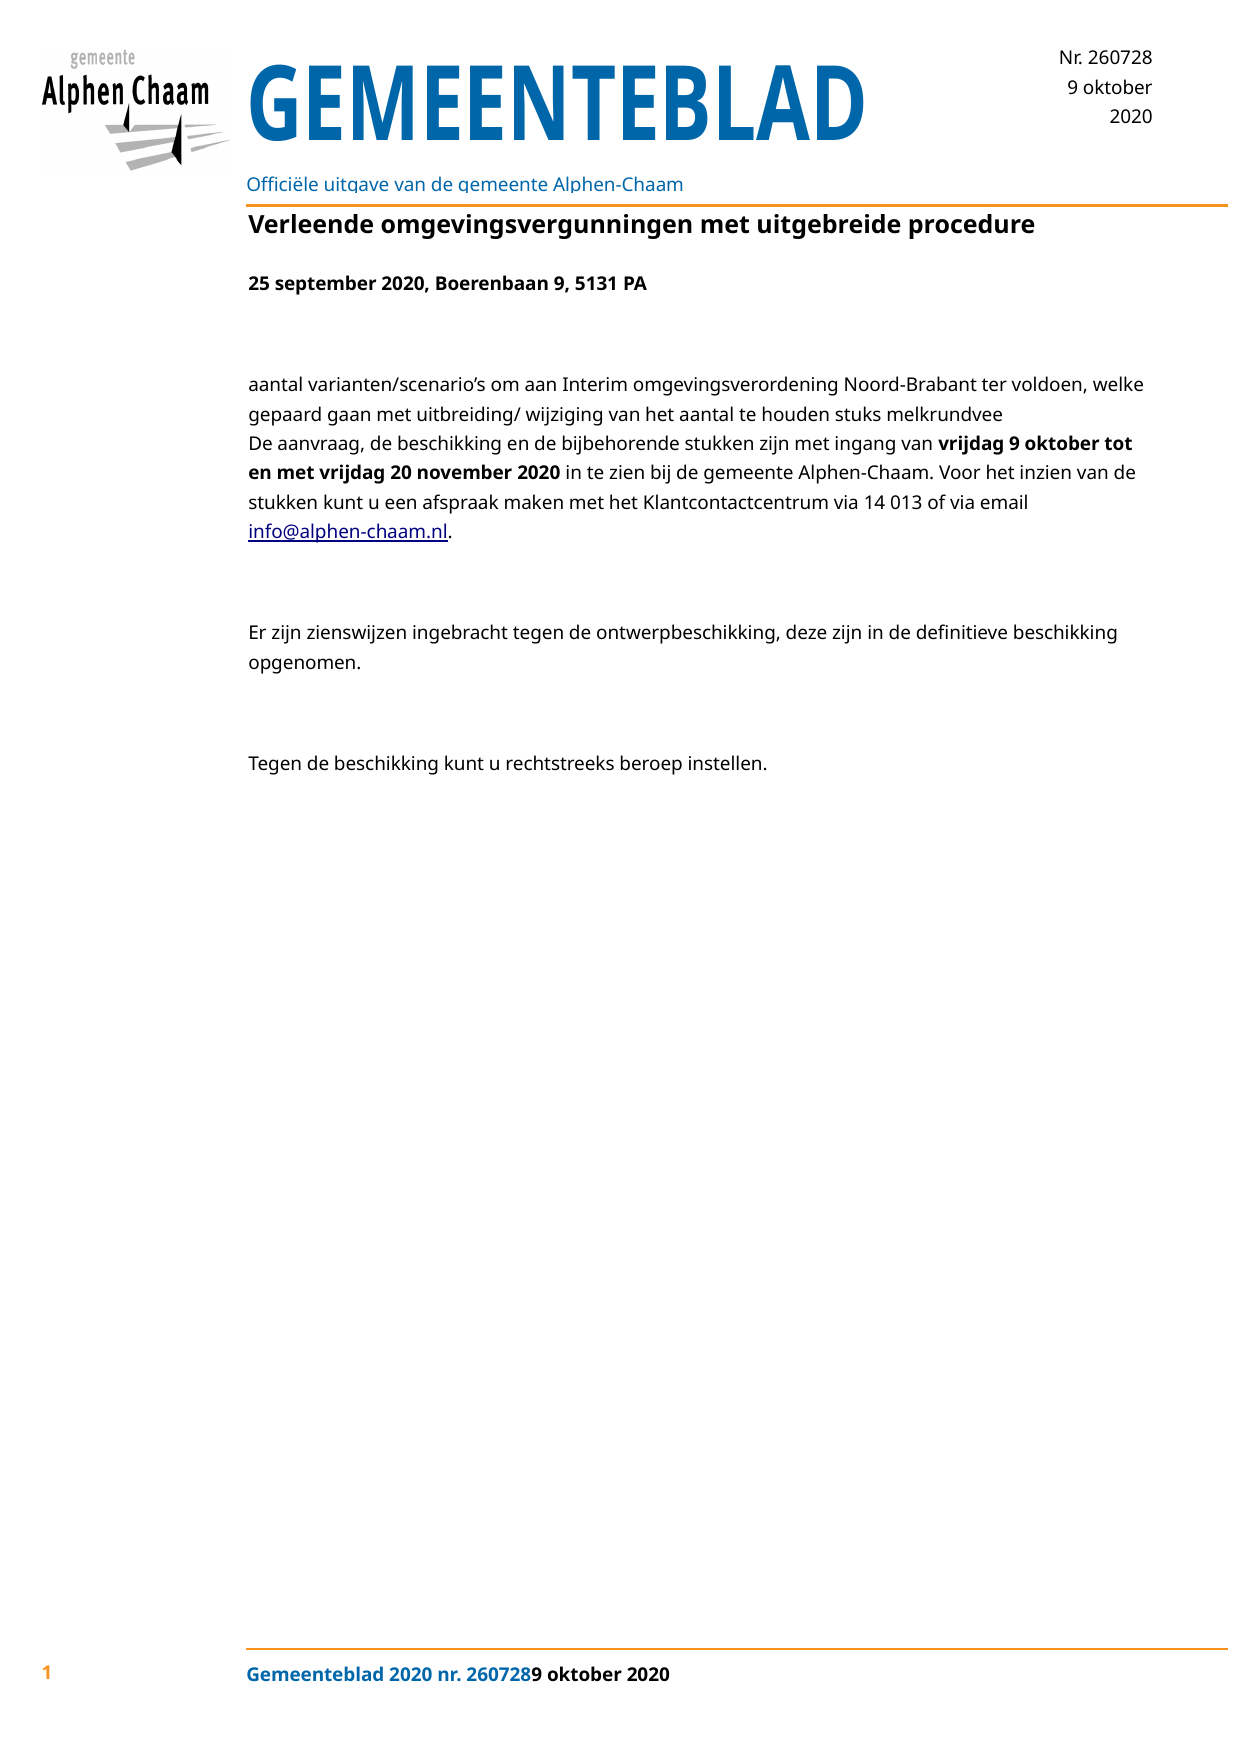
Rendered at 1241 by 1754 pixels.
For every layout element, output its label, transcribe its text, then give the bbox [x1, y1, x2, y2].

table_header aantal varianten/scenario’s om aan Interim omgevingsverordening Noord-Brabant ter voldoen, welke gepaard gaan met uitbreiding/ wijziging van het aantal te houden stuks melkrundvee [248, 371, 1152, 427]
text Verleende omgevingsvergunningen met uitgebreide procedure [248, 207, 1152, 241]
text Tegen de beschikking kunt u rechtstreeks beroep instellen. [248, 750, 1152, 776]
text Er zijn zienswijzen ingebracht tegen de ontwerpbeschikking, deze zijn in de definitieve beschikking opgenomen. [248, 619, 1152, 675]
picture [41, 47, 231, 172]
text De aanvraag, de beschikking en de bijbehorende stukken zijn met ingang van vrijdag 9 oktober tot en met vrijdag 20 november 2020 in te zien bij de gemeente Alphen-Chaam. Voor het inzien van de stukken kunt u een afspraak maken met het Klantcontactcentrum via 14 013 of via email info@alphen-chaam.nl. [248, 430, 1152, 544]
text 25 september 2020, Boerenbaan 9, 5131 PA [248, 270, 1152, 296]
